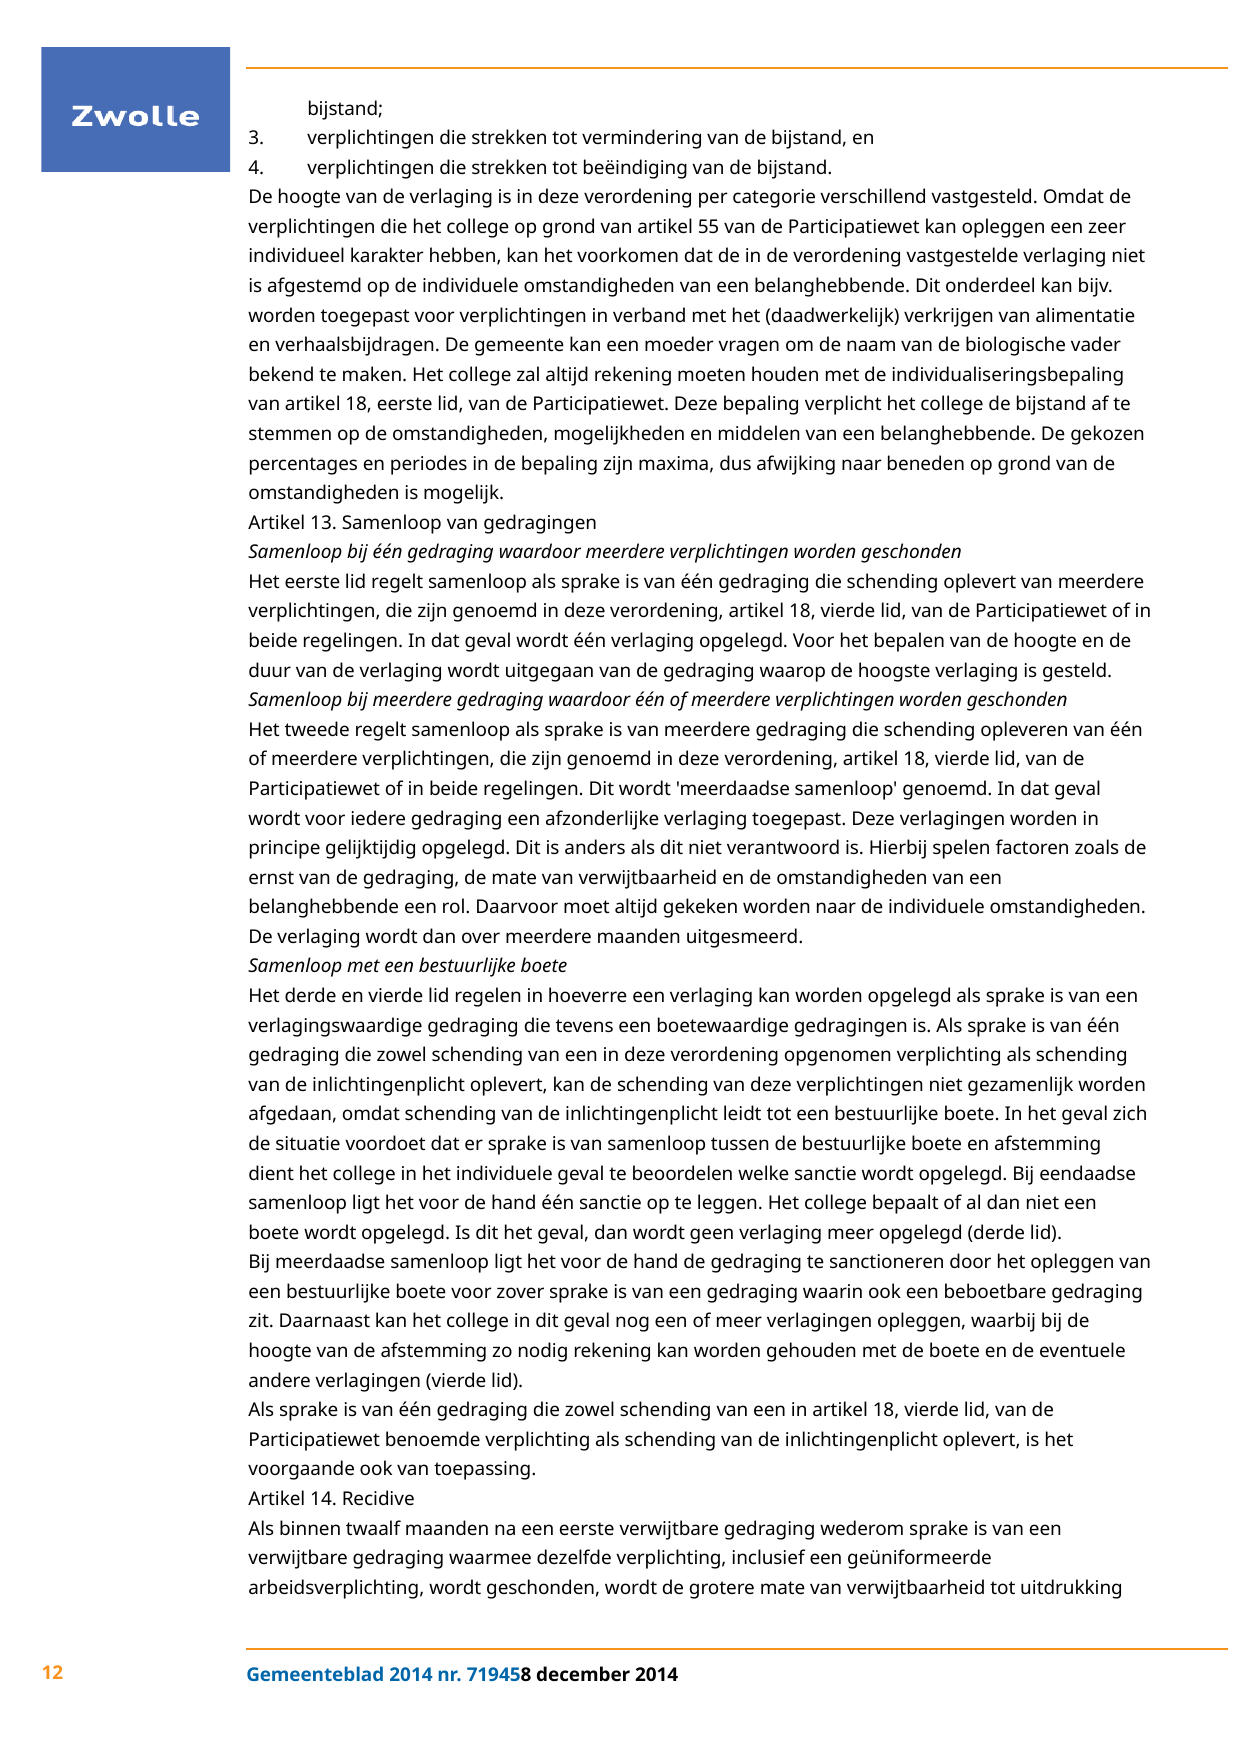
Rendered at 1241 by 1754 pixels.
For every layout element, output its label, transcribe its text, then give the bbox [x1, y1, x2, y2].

text Samenloop bij meerdere gedraging waardoor één of meerdere verplichtingen worden geschonden [248, 686, 1152, 712]
text Bij meerdaadse samenloop ligt het voor de hand de gedraging te sanctioneren door het opleggen van een bestuurlijke boete voor zover sprake is van een gedraging waarin ook een beboetbare gedraging zit. Daarnaast kan het college in dit geval nog een of meer verlagingen opleggen, waarbij bij de hoogte van de afstemming zo nodig rekening kan worden gehouden met de boete en de eventuele andere verlagingen (vierde lid). [248, 1248, 1152, 1393]
list verplichtingen die strekken tot beëindiging van de bijstand. [248, 154, 1152, 180]
text Artikel 14. Recidive [248, 1485, 1152, 1511]
text De hoogte van de verlaging is in deze verordening per categorie verschillend vastgesteld. Omdat de verplichtingen die het college op grond van artikel 55 van de Participatiewet kan opleggen een zeer individueel karakter hebben, kan het voorkomen dat de in de verordening vastgestelde verlaging niet is afgestemd op de individuele omstandigheden van een belanghebbende. Dit onderdeel kan bijv. worden toegepast voor verplichtingen in verband met het (daadwerkelijk) verkrijgen van alimentatie en verhaalsbijdragen. De gemeente kan een moeder vragen om de naam van de biologische vader bekend te maken. Het college zal altijd rekening moeten houden met de individualiseringsbepaling van artikel 18, eerste lid, van de Participatiewet. Deze bepaling verplicht het college de bijstand af te stemmen op de omstandigheden, mogelijkheden en middelen van een belanghebbende. De gekozen percentages en periodes in de bepaling zijn maxima, dus afwijking naar beneden op grond van de omstandigheden is mogelijk. [248, 183, 1152, 505]
list verplichtingen die strekken tot vermindering van de bijstand, en [248, 124, 1152, 150]
text Samenloop bij één gedraging waardoor meerdere verplichtingen worden geschonden [248, 538, 1152, 564]
text Het derde en vierde lid regelen in hoeverre een verlaging kan worden opgelegd als sprake is van een verlagingswaardige gedraging die tevens een boetewaardige gedragingen is. Als sprake is van één gedraging die zowel schending van een in deze verordening opgenomen verplichting als schending van de inlichtingenplicht oplevert, kan de schending van deze verplichtingen niet gezamenlijk worden afgedaan, omdat schending van de inlichtingenplicht leidt tot een bestuurlijke boete. In het geval zich de situatie voordoet dat er sprake is van samenloop tussen de bestuurlijke boete en afstemming dient het college in het individuele geval te beoordelen welke sanctie wordt opgelegd. Bij eendaadse samenloop ligt het voor de hand één sanctie op te leggen. Het college bepaalt of al dan niet een boete wordt opgelegd. Is dit het geval, dan wordt geen verlaging meer opgelegd (derde lid). [248, 982, 1152, 1245]
text Als sprake is van één gedraging die zowel schending van een in artikel 18, vierde lid, van de Participatiewet benoemde verplichting als schending van de inlichtingenplicht oplevert, is het voorgaande ook van toepassing. [248, 1396, 1152, 1481]
picture [41, 47, 231, 172]
text Als binnen twaalf maanden na een eerste verwijtbare gedraging wederom sprake is van een verwijtbare gedraging waarmee dezelfde verplichting, inclusief een geüniformeerde arbeidsverplichting, wordt geschonden, wordt de grotere mate van verwijtbaarheid tot uitdrukking [248, 1515, 1152, 1600]
text Het eerste lid regelt samenloop als sprake is van één gedraging die schending oplevert van meerdere verplichtingen, die zijn genoemd in deze verordening, artikel 18, vierde lid, van de Participatiewet of in beide regelingen. In dat geval wordt één verlaging opgelegd. Voor het bepalen van de hoogte en de duur van de verlaging wordt uitgegaan van de gedraging waarop de hoogste verlaging is gesteld. [248, 568, 1152, 683]
list bijstand; [248, 95, 1152, 121]
text Artikel 13. Samenloop van gedragingen [248, 509, 1152, 535]
text Samenloop met een bestuurlijke boete [248, 953, 1152, 978]
text Het tweede regelt samenloop als sprake is van meerdere gedraging die schending opleveren van één of meerdere verplichtingen, die zijn genoemd in deze verordening, artikel 18, vierde lid, van de Participatiewet of in beide regelingen. Dit wordt 'meerdaadse samenloop' genoemd. In dat geval wordt voor iedere gedraging een afzonderlijke verlaging toegepast. Deze verlagingen worden in principe gelijktijdig opgelegd. Dit is anders als dit niet verantwoord is. Hierbij spelen factoren zoals de ernst van de gedraging, de mate van verwijtbaarheid en de omstandigheden van een belanghebbende een rol. Daarvoor moet altijd gekeken worden naar de individuele omstandigheden. De verlaging wordt dan over meerdere maanden uitgesmeerd. [248, 716, 1152, 949]
